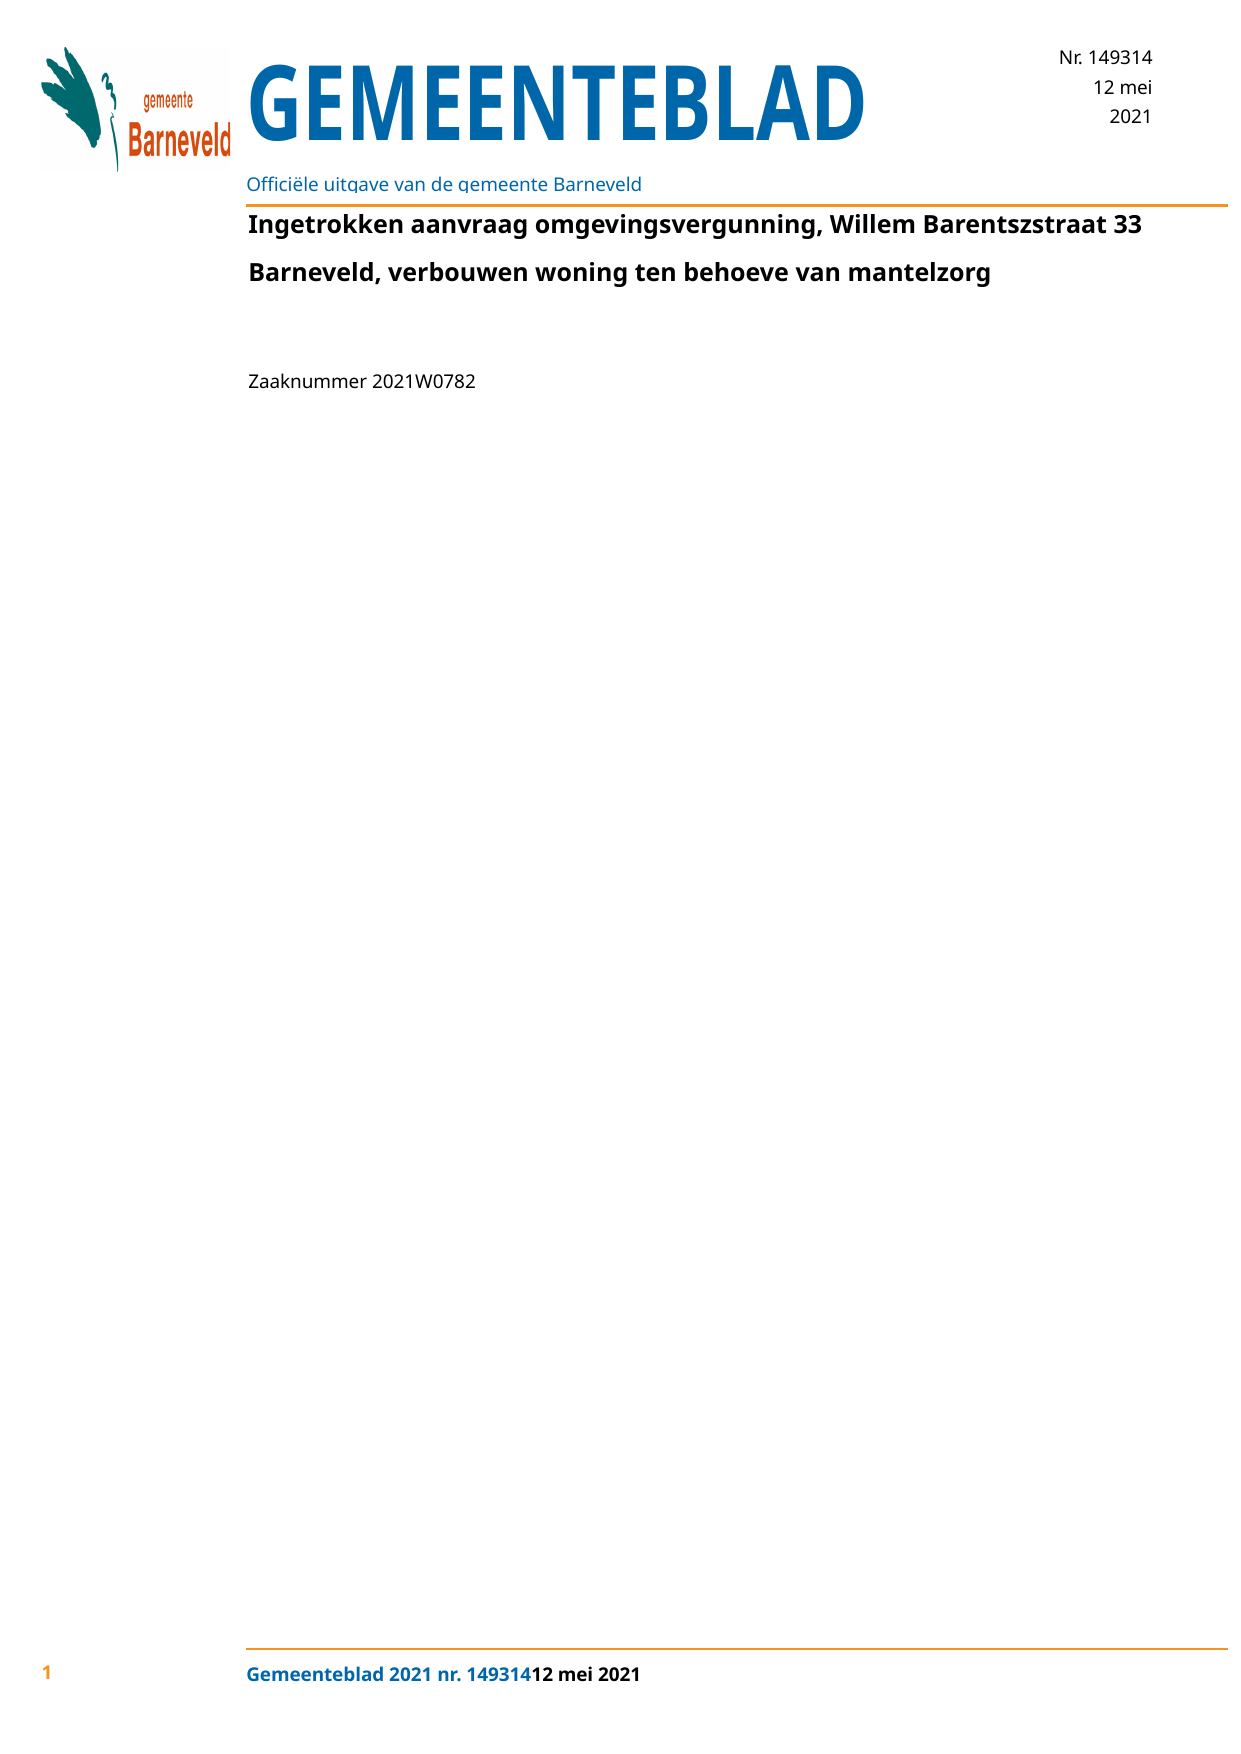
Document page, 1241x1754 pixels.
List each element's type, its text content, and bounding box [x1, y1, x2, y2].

text Ingetrokken aanvraag omgevingsvergunning, Willem Barentszstraat 33 Barneveld, verbouwen woning ten behoeve van mantelzorg [248, 207, 1152, 288]
text Zaaknummer 2021W0782 [248, 368, 1152, 394]
picture [41, 47, 231, 172]
